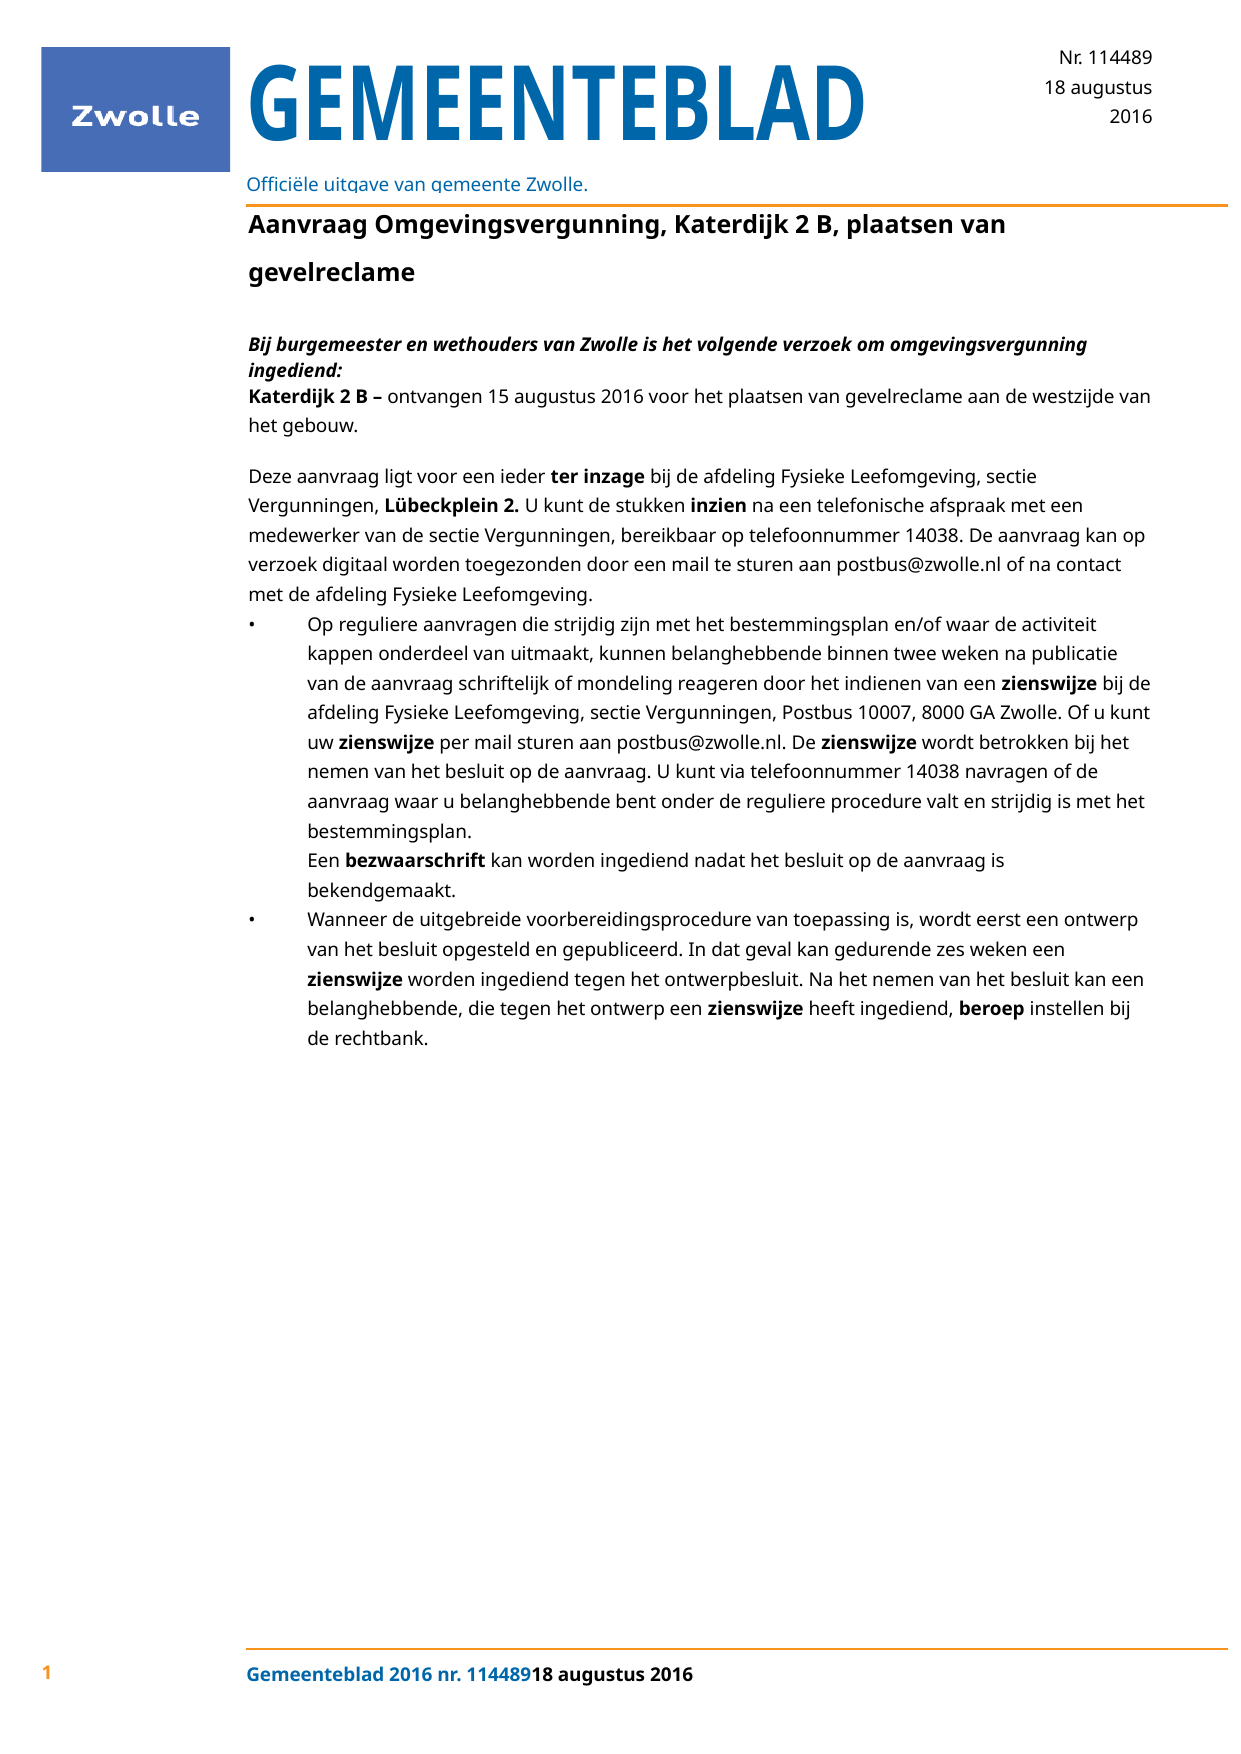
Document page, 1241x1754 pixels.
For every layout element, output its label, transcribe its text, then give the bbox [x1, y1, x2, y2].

list Een bezwaarschrift kan worden ingediend nadat het besluit op de aanvraag is bekendgemaakt. [248, 847, 1152, 903]
text Deze aanvraag ligt voor een ieder ter inzage bij de afdeling Fysieke Leefomgeving, sectie Vergunningen, Lübeckplein 2. U kunt de stukken inzien na een telefonische afspraak met een medewerker van de sectie Vergunningen, bereikbaar op telefoonnummer 14038. De aanvraag kan op verzoek digitaal worden toegezonden door een mail te sturen aan postbus@zwolle.nl of na contact met de afdeling Fysieke Leefomgeving. [248, 463, 1152, 607]
text Bij burgemeester en wethouders van Zwolle is het volgende verzoek om omgevingsvergunning ingediend: [248, 331, 1152, 383]
picture [41, 47, 231, 172]
list Op reguliere aanvragen die strijdig zijn met het bestemmingsplan en/of waar de activiteit kappen onderdeel van uitmaakt, kunnen belanghebbende binnen twee weken na publicatie van de aanvraag schriftelijk of mondeling reageren door het indienen van een zienswijze bij de afdeling Fysieke Leefomgeving, sectie Vergunningen, Postbus 10007, 8000 GA Zwolle. Of u kunt uw zienswijze per mail sturen aan postbus@zwolle.nl. De zienswijze wordt betrokken bij het nemen van het besluit op de aanvraag. U kunt via telefoonnummer 14038 navragen of de aanvraag waar u belanghebbende bent onder de reguliere procedure valt en strijdig is met het bestemmingsplan. [248, 611, 1152, 844]
text Katerdijk 2 B – ontvangen 15 augustus 2016 voor het plaatsen van gevelreclame aan de westzijde van het gebouw. [248, 383, 1152, 438]
list Wanneer de uitgebreide voorbereidingsprocedure van toepassing is, wordt eerst een ontwerp van het besluit opgesteld en gepubliceerd. In dat geval kan gedurende zes weken een zienswijze worden ingediend tegen het ontwerpbesluit. Na het nemen van het besluit kan een belanghebbende, die tegen het ontwerp een zienswijze heeft ingediend, beroep instellen bij de rechtbank. [248, 907, 1152, 1051]
text Aanvraag Omgevingsvergunning, Katerdijk 2 B, plaatsen van gevelreclame [248, 207, 1152, 288]
